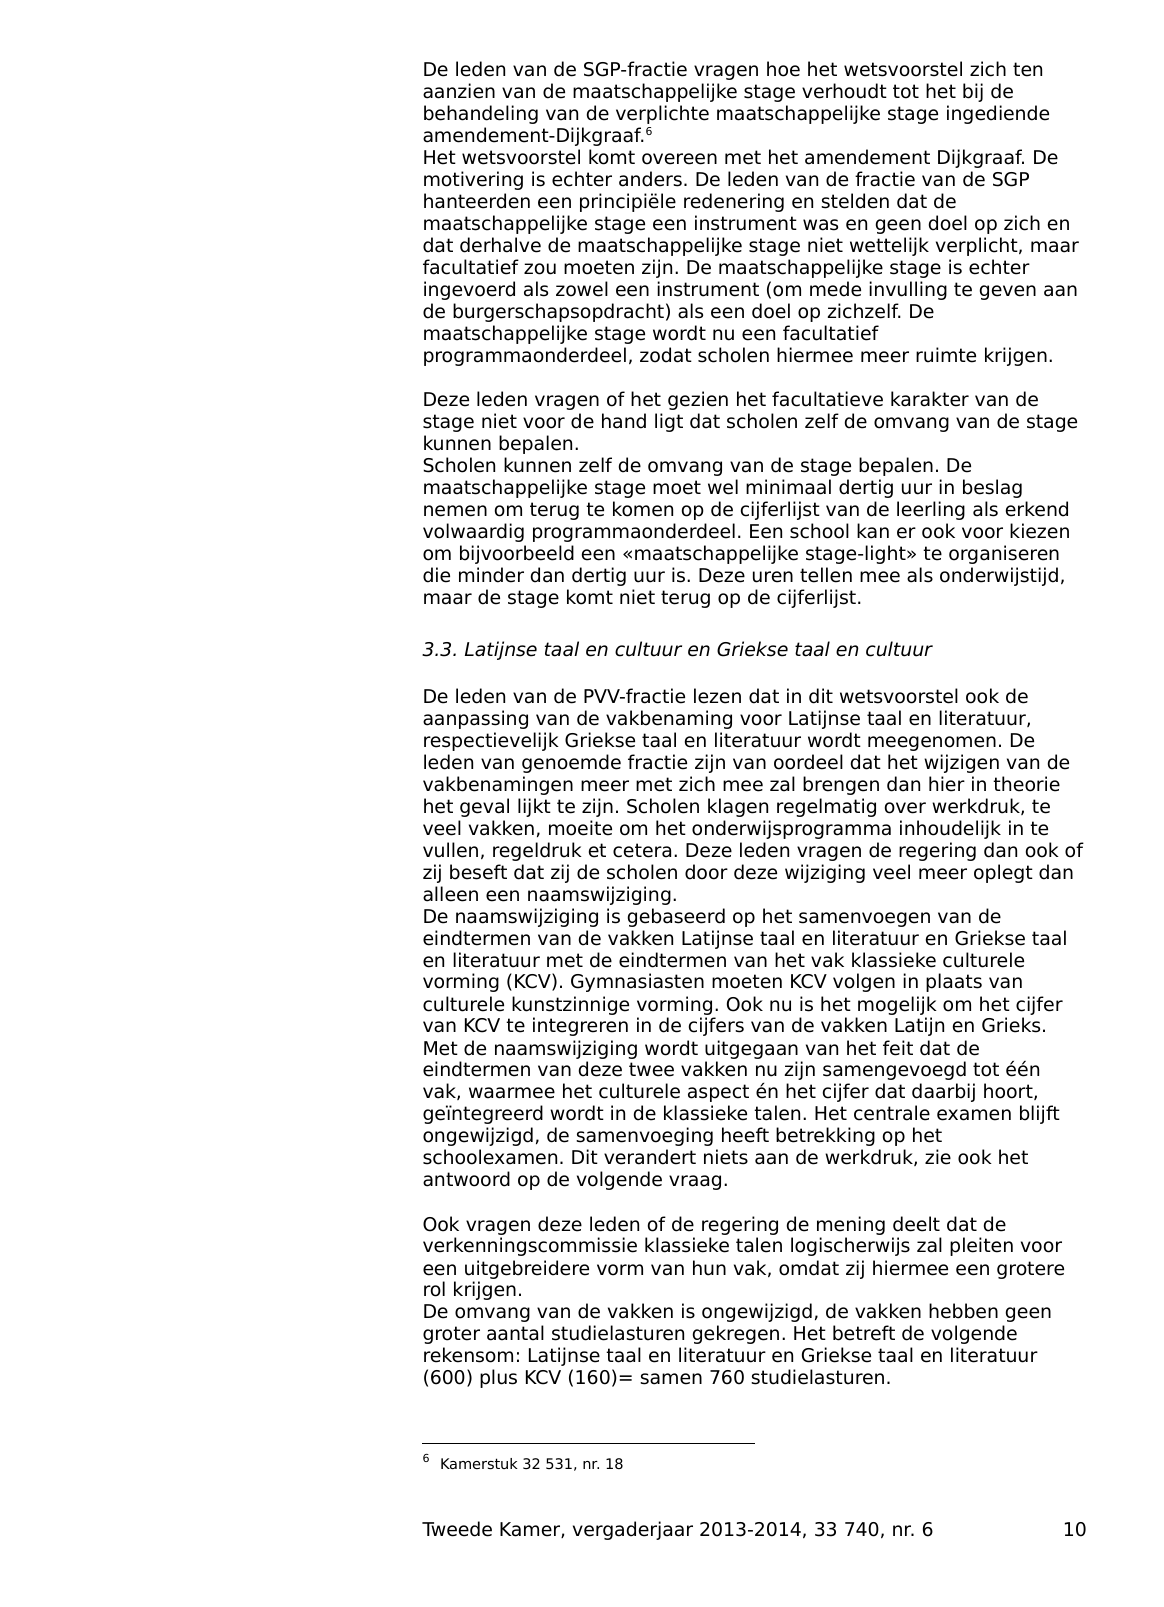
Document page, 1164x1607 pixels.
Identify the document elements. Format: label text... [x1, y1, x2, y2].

subtitle 3.3. Latijnse taal en cultuur en Griekse taal en cultuur [422, 639, 1087, 661]
text De omvang van de vakken is ongewijzigd, de vakken hebben geen groter aantal studielasturen gekregen. Het betreft de volgende rekensom: Latijnse taal en literatuur en Griekse taal en literatuur (600) plus KCV (160)= samen 760 studielasturen. [422, 1301, 1087, 1389]
text De leden van de PVV-fractie lezen dat in dit wetsvoorstel ook de aanpassing van de vakbenaming voor Latijnse taal en literatuur, respectievelijk Griekse taal en literatuur wordt meegenomen. De leden van genoemde fractie zijn van oordeel dat het wijzigen van de vakbenamingen meer met zich mee zal brengen dan hier in theorie het geval lijkt te zijn. Scholen klagen regelmatig over werkdruk, te veel vakken, moeite om het onderwijsprogramma inhoudelijk in te vullen, regeldruk et cetera. Deze leden vragen de regering dan ook of zij beseft dat zij de scholen door deze wijziging veel meer oplegt dan alleen een naamswijziging. [422, 686, 1087, 906]
text Het wetsvoorstel komt overeen met het amendement Dijkgraaf. De motivering is echter anders. De leden van de fractie van de SGP hanteerden een principiële redenering en stelden dat de maatschappelijke stage een instrument was en geen doel op zich en dat derhalve de maatschappelijke stage niet wettelijk verplicht, maar facultatief zou moeten zijn. De maatschappelijke stage is echter ingevoerd als zowel een instrument (om mede invulling te geven aan de burgerschapsopdracht) als een doel op zichzelf. De maatschappelijke stage wordt nu een facultatief programmaonderdeel, zodat scholen hiermee meer ruimte krijgen. [422, 147, 1087, 367]
text De naamswijziging is gebaseerd op het samenvoegen van de eindtermen van de vakken Latijnse taal en literatuur en Griekse taal en literatuur met de eindtermen van het vak klassieke culturele vorming (KCV). Gymnasiasten moeten KCV volgen in plaats van culturele kunstzinnige vorming. Ook nu is het mogelijk om het cijfer van KCV te integreren in de cijfers van de vakken Latijn en Grieks. Met de naamswijziging wordt uitgegaan van het feit dat de eindtermen van deze twee vakken nu zijn samengevoegd tot één vak, waarmee het culturele aspect én het cijfer dat daarbij hoort, geïntegreerd wordt in de klassieke talen. Het centrale examen blijft ongewijzigd, de samenvoeging heeft betrekking op het schoolexamen. Dit verandert niets aan de werkdruk, zie ook het antwoord op de volgende vraag. [422, 906, 1087, 1191]
text Deze leden vragen of het gezien het facultatieve karakter van de stage niet voor de hand ligt dat scholen zelf de omvang van de stage kunnen bepalen. [422, 389, 1087, 455]
text De leden van de SGP-fractie vragen hoe het wetsvoorstel zich ten aanzien van de maatschappelijke stage verhoudt tot het bij de behandeling van de verplichte maatschappelijke stage ingediende amendement-Dijkgraaf. [422, 59, 1087, 147]
text Ook vragen deze leden of de regering de mening deelt dat de verkenningscommissie klassieke talen logischerwijs zal pleiten voor een uitgebreidere vorm van hun vak, omdat zij hiermee een grotere rol krijgen. [422, 1213, 1087, 1301]
text Kamerstuk 32 531, nr. 18 [422, 1452, 1087, 1474]
text Scholen kunnen zelf de omvang van de stage bepalen. De maatschappelijke stage moet wel minimaal dertig uur in beslag nemen om terug te komen op de cijferlijst van de leerling als erkend volwaardig programmaonderdeel. Een school kan er ook voor kiezen om bijvoorbeeld een «maatschappelijke stage-light» te organiseren die minder dan dertig uur is. Deze uren tellen mee als onderwijstijd, maar de stage komt niet terug op de cijferlijst. [422, 455, 1087, 609]
